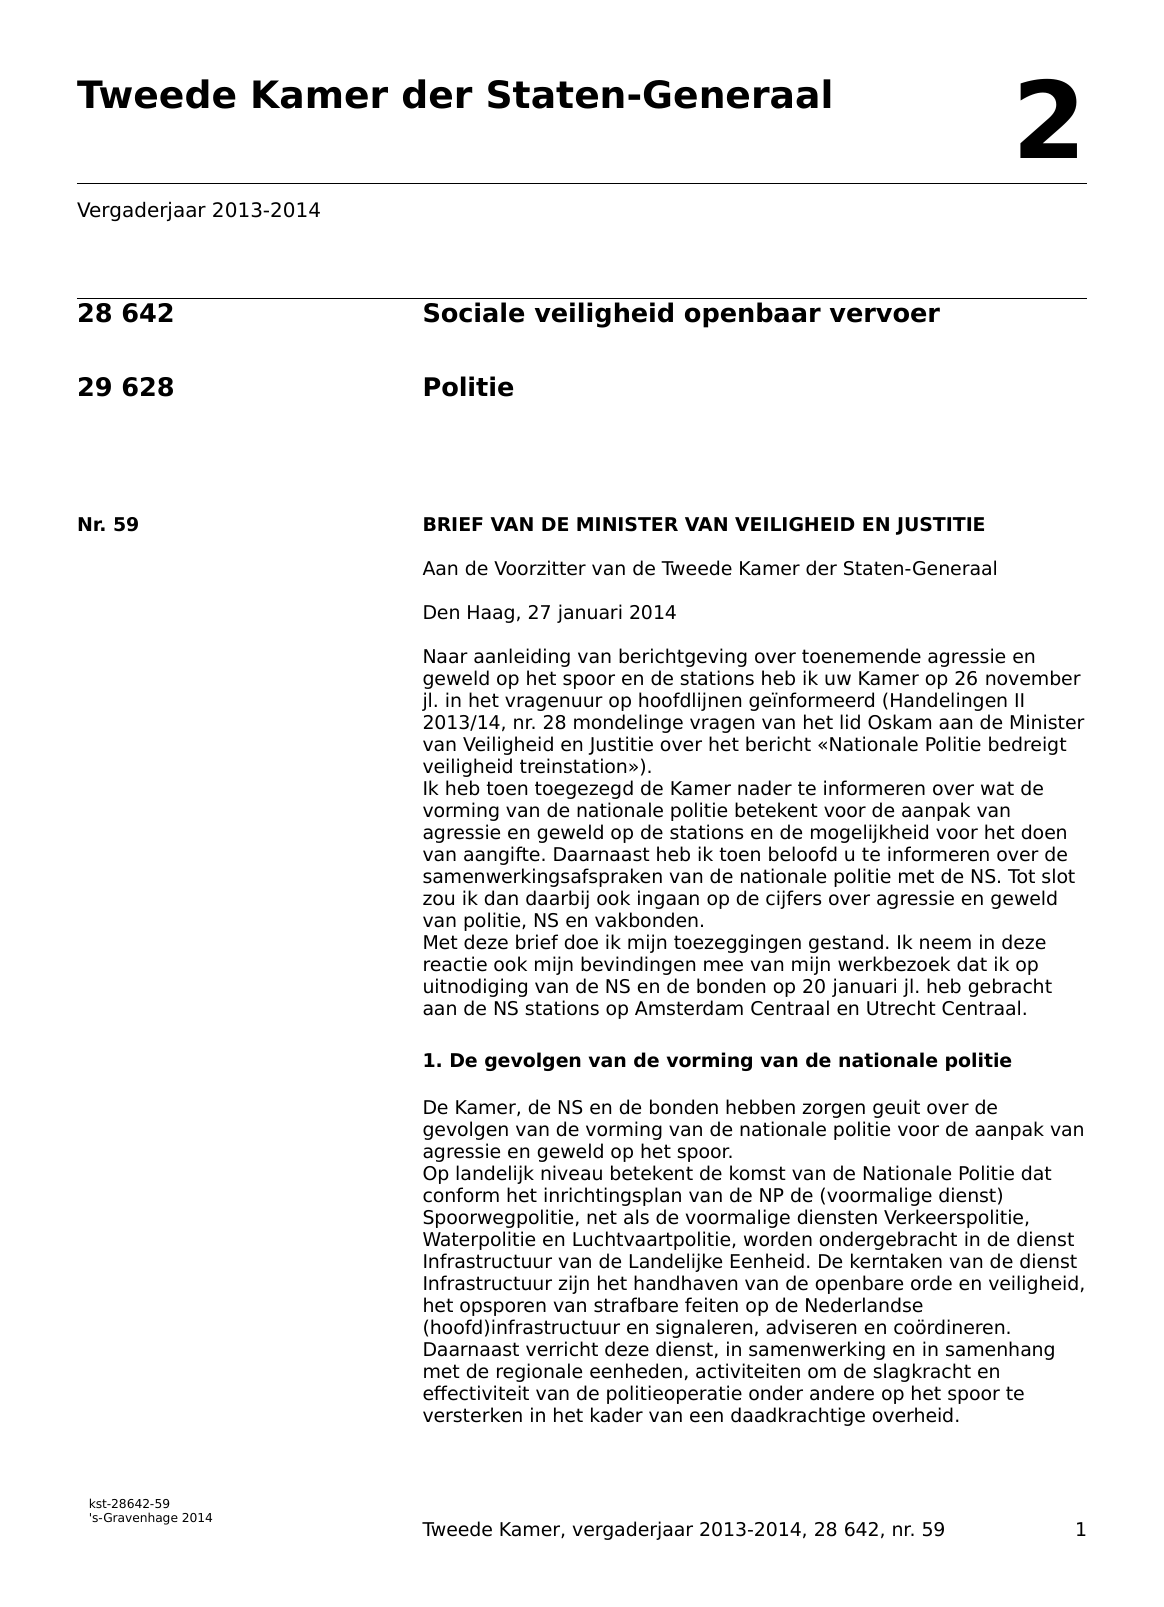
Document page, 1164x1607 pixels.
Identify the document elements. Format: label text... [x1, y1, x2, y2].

text Aan de Voorzitter van de Tweede Kamer der Staten-Generaal [422, 558, 1087, 580]
text De Kamer, de NS en de bonden hebben zorgen geuit over de gevolgen van de vorming van de nationale politie voor de aanpak van agressie en geweld op het spoor. [422, 1097, 1087, 1163]
subtitle 1. De gevolgen van de vorming van de nationale politie [422, 1050, 1087, 1072]
text 's-Gravenhage 2014 [88, 1511, 323, 1525]
table_cell Vergaderjaar 2013-2014 [77, 184, 1087, 298]
subtitle Nr. 59 BRIEF VAN DE MINISTER VAN VEILIGHEID EN JUSTITIE [77, 514, 1087, 536]
text Naar aanleiding van berichtgeving over toenemende agressie en geweld op het spoor en de stations heb ik uw Kamer op 26 november jl. in het vragenuur op hoofdlijnen geïnformeerd (Handelingen II 2013/14, nr. 28 mondelinge vragen van het lid Oskam aan de Minister van Veiligheid en Justitie over het bericht «Nationale Politie bedreigt veiligheid treinstation»). [422, 646, 1087, 778]
text kst-28642-59 [88, 1497, 323, 1511]
subtitle 29 628 Politie [77, 373, 1087, 403]
table_header 2 [886, 59, 1087, 183]
text Ik heb toen toegezegd de Kamer nader te informeren over wat de vorming van de nationale politie betekent voor de aanpak van agressie en geweld op de stations en de mogelijkheid voor het doen van aangifte. Daarnaast heb ik toen beloofd u te informeren over de samenwerkingsafspraken van de nationale politie met de NS. Tot slot zou ik dan daarbij ook ingaan op de cijfers over agressie en geweld van politie, NS en vakbonden. [422, 778, 1087, 932]
text Den Haag, 27 januari 2014 [422, 602, 1087, 624]
text Op landelijk niveau betekent de komst van de Nationale Politie dat conform het inrichtingsplan van de NP de (voormalige dienst) Spoorwegpolitie, net als de voormalige diensten Verkeerspolitie, Waterpolitie en Luchtvaartpolitie, worden ondergebracht in de dienst Infrastructuur van de Landelijke Eenheid. De kerntaken van de dienst Infrastructuur zijn het handhaven van de openbare orde en veiligheid, het opsporen van strafbare feiten op de Nederlandse (hoofd)infrastructuur en signaleren, adviseren en coördineren. Daarnaast verricht deze dienst, in samenwerking en in samenhang met de regionale eenheden, activiteiten om de slagkracht en effectiviteit van de politieoperatie onder andere op het spoor te versterken in het kader van een daadkrachtige overheid. [422, 1163, 1087, 1427]
subtitle 28 642 Sociale veiligheid openbaar vervoer [77, 299, 1087, 329]
table_header Tweede Kamer der Staten-Generaal [77, 59, 886, 183]
text Met deze brief doe ik mijn toezeggingen gestand. Ik neem in deze reactie ook mijn bevindingen mee van mijn werkbezoek dat ik op uitnodiging van de NS en de bonden op 20 januari jl. heb gebracht aan de NS stations op Amsterdam Centraal en Utrecht Centraal. [422, 932, 1087, 1020]
